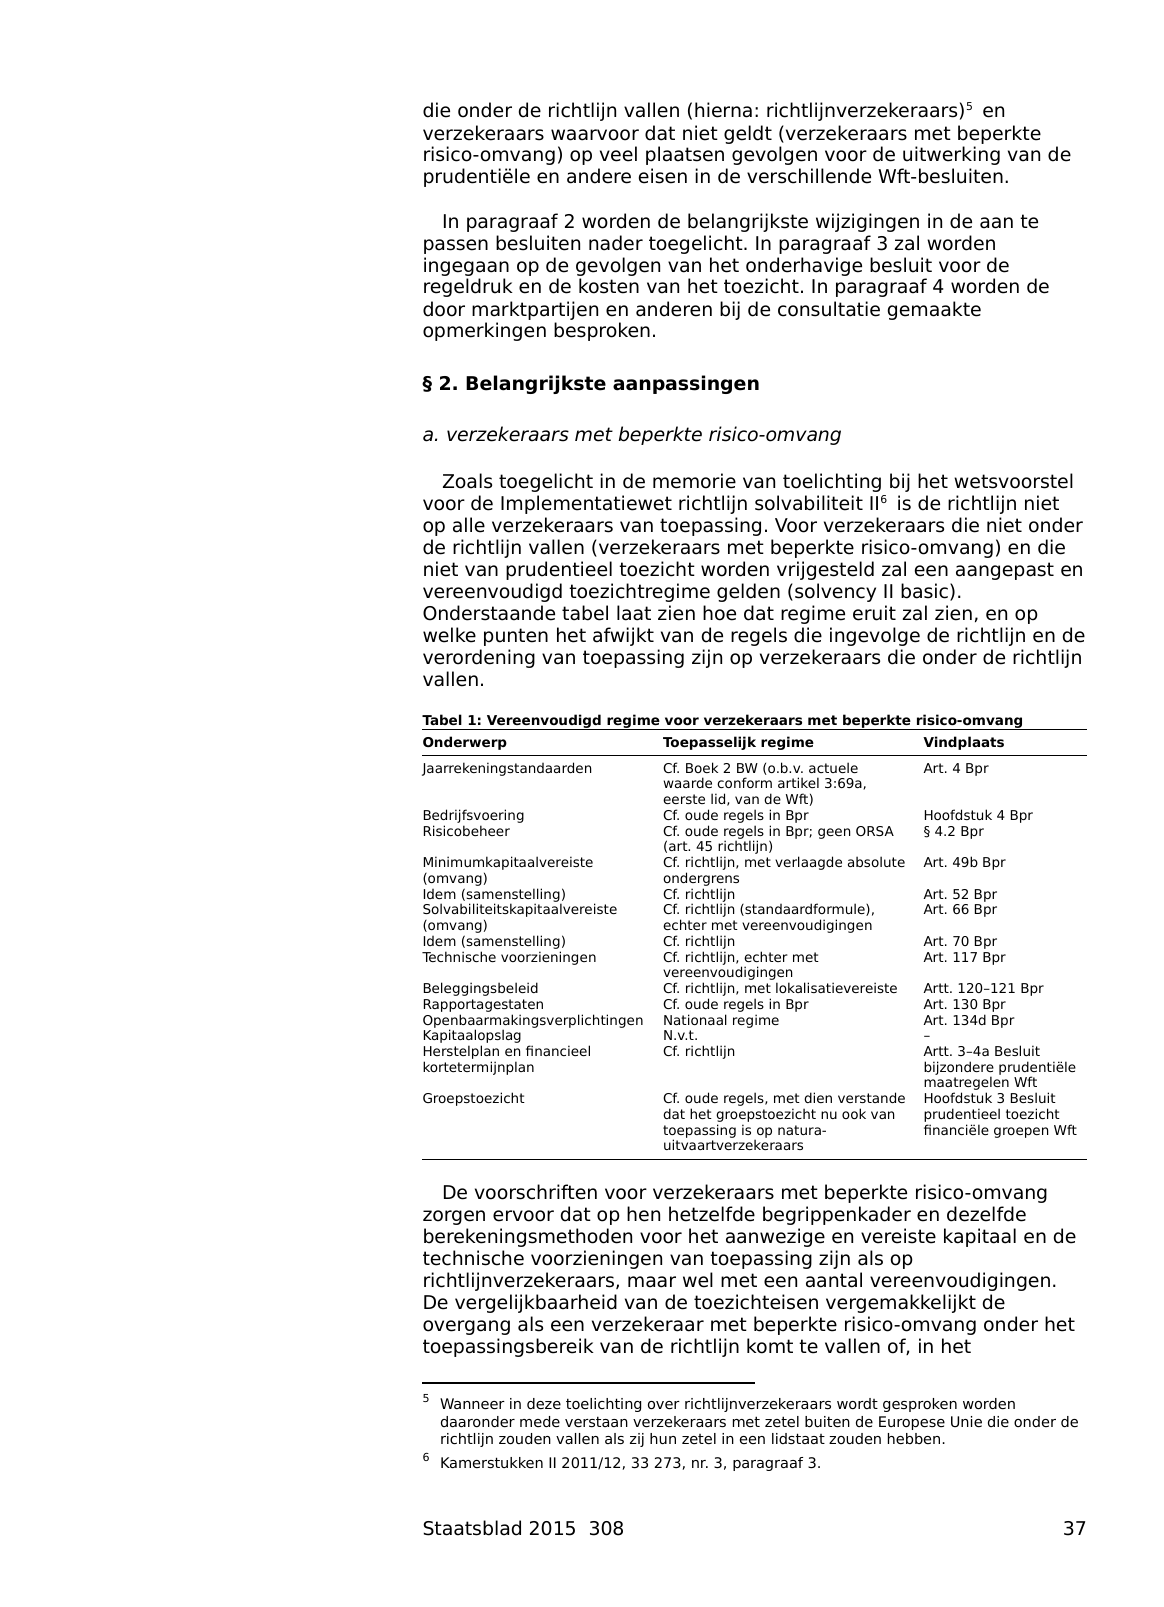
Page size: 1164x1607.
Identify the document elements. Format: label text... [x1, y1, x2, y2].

table_cell Artt. 3–4a Besluit bijzondere prudentiële maatregelen Wft [917, 1044, 1087, 1091]
table_cell Cf. richtlijn [657, 934, 917, 949]
table_cell Vindplaats [917, 730, 1087, 755]
table_cell Toepasselijk regime [657, 730, 917, 755]
table_cell Cf. richtlijn, echter met vereenvoudigingen [657, 949, 917, 981]
table_cell Solvabiliteitskapitaalvereiste (omvang) [422, 902, 657, 934]
table_cell Idem (samenstelling) [422, 934, 657, 949]
table_cell Onderwerp [422, 730, 657, 755]
table_cell Art. 70 Bpr [917, 934, 1087, 949]
table_cell Groepstoezicht [422, 1091, 657, 1158]
table_cell Cf. oude regels, met dien verstande dat het groepstoezicht nu ook van toepassing is op natura-uitvaartverzekeraars [657, 1091, 917, 1158]
table_cell Artt. 120–121 Bpr [917, 981, 1087, 997]
table_cell Art. 134d Bpr [917, 1012, 1087, 1028]
table_cell Cf. oude regels in Bpr [657, 808, 917, 823]
text Wanneer in deze toelichting over richtlijnverzekeraars wordt gesproken worden daaronder mede verstaan verzekeraars met zetel buiten de Europese Unie die onder de richtlijn zouden vallen als zij hun zetel in een lidstaat zouden hebben. [422, 1392, 1087, 1448]
table_cell N.v.t. [657, 1028, 917, 1044]
text Kamerstukken II 2011/12, 33 273, nr. 3, paragraaf 3. [422, 1451, 1087, 1473]
subtitle a. verzekeraars met beperkte risico-omvang [422, 424, 1087, 446]
table_cell Art. 4 Bpr [917, 756, 1087, 808]
table_cell Kapitaalopslag [422, 1028, 657, 1044]
table_cell Openbaarmakingsverplichtingen [422, 1012, 657, 1028]
table_cell – [917, 1028, 1087, 1044]
table_cell Cf. richtlijn [657, 1044, 917, 1091]
table_cell § 4.2 Bpr [917, 824, 1087, 855]
table_cell Cf. oude regels in Bpr; geen ORSA (art. 45 richtlijn) [657, 824, 917, 855]
text In paragraaf 2 worden de belangrijkste wijzigingen in de aan te passen besluiten nader toegelicht. In paragraaf 3 zal worden ingegaan op de gevolgen van het onderhavige besluit voor de regeldruk en de kosten van het toezicht. In paragraaf 4 worden de door marktpartijen en anderen bij de consultatie gemaakte opmerkingen besproken. [422, 211, 1087, 342]
table_cell Cf. richtlijn [657, 886, 917, 902]
table_cell Nationaal regime [657, 1012, 917, 1028]
table_cell Idem (samenstelling) [422, 886, 657, 902]
table_cell Art. 52 Bpr [917, 886, 1087, 902]
subtitle § 2. Belangrijkste aanpassingen [422, 372, 1087, 394]
table_cell Cf. Boek 2 BW (o.b.v. actuele waarde conform artikel 3:69a, eerste lid, van de Wft) [657, 756, 917, 808]
table_cell Technische voorzieningen [422, 949, 657, 981]
table_cell Hoofdstuk 4 Bpr [917, 808, 1087, 823]
table_header Tabel 1: Vereenvoudigd regime voor verzekeraars met beperkte risico-omvang [422, 713, 1087, 729]
table_cell Beleggingsbeleid [422, 981, 657, 997]
text De voorschriften voor verzekeraars met beperkte risico-omvang zorgen ervoor dat op hen hetzelfde begrippenkader en dezelfde berekeningsmethoden voor het aanwezige en vereiste kapitaal en de technische voorzieningen van toepassing zijn als op richtlijnverzekeraars, maar wel met een aantal vereenvoudigingen. De vergelijkbaarheid van de toezichteisen vergemakkelijkt de overgang als een verzekeraar met beperkte risico-omvang onder het toepassingsbereik van de richtlijn komt te vallen of, in het [422, 1182, 1087, 1358]
table_cell Jaarrekeningstandaarden [422, 756, 657, 808]
table_cell Bedrijfsvoering [422, 808, 657, 823]
table_cell Cf. richtlijn, met lokalisatievereiste [657, 981, 917, 997]
table_cell Cf. richtlijn (standaardformule), echter met vereenvoudigingen [657, 902, 917, 934]
table_cell Cf. richtlijn, met verlaagde absolute ondergrens [657, 855, 917, 886]
table_cell Art. 117 Bpr [917, 949, 1087, 981]
table_cell Herstelplan en financieel kortetermijnplan [422, 1044, 657, 1091]
table_cell Hoofdstuk 3 Besluit prudentieel toezicht financiële groepen Wft [917, 1091, 1087, 1158]
table_cell Risicobeheer [422, 824, 657, 855]
text die onder de richtlijn vallen (hierna: richtlijnverzekeraars) en verzekeraars waarvoor dat niet geldt (verzekeraars met beperkte risico-omvang) op veel plaatsen gevolgen voor de uitwerking van de prudentiële en andere eisen in de verschillende Wft-besluiten. [422, 100, 1087, 188]
table_cell Minimumkapitaalvereiste (omvang) [422, 855, 657, 886]
table_cell Cf. oude regels in Bpr [657, 997, 917, 1012]
table_cell Art. 66 Bpr [917, 902, 1087, 934]
table_cell Art. 49b Bpr [917, 855, 1087, 886]
table_cell Rapportagestaten [422, 997, 657, 1012]
table_cell Art. 130 Bpr [917, 997, 1087, 1012]
text Zoals toegelicht in de memorie van toelichting bij het wetsvoorstel voor de Implementatiewet richtlijn solvabiliteit II is de richtlijn niet op alle verzekeraars van toepassing. Voor verzekeraars die niet onder de richtlijn vallen (verzekeraars met beperkte risico-omvang) en die niet van prudentieel toezicht worden vrijgesteld zal een aangepast en vereenvoudigd toezichtregime gelden (solvency II basic). Onderstaande tabel laat zien hoe dat regime eruit zal zien, en op welke punten het afwijkt van de regels die ingevolge de richtlijn en de verordening van toepassing zijn op verzekeraars die onder de richtlijn vallen. [422, 471, 1087, 691]
